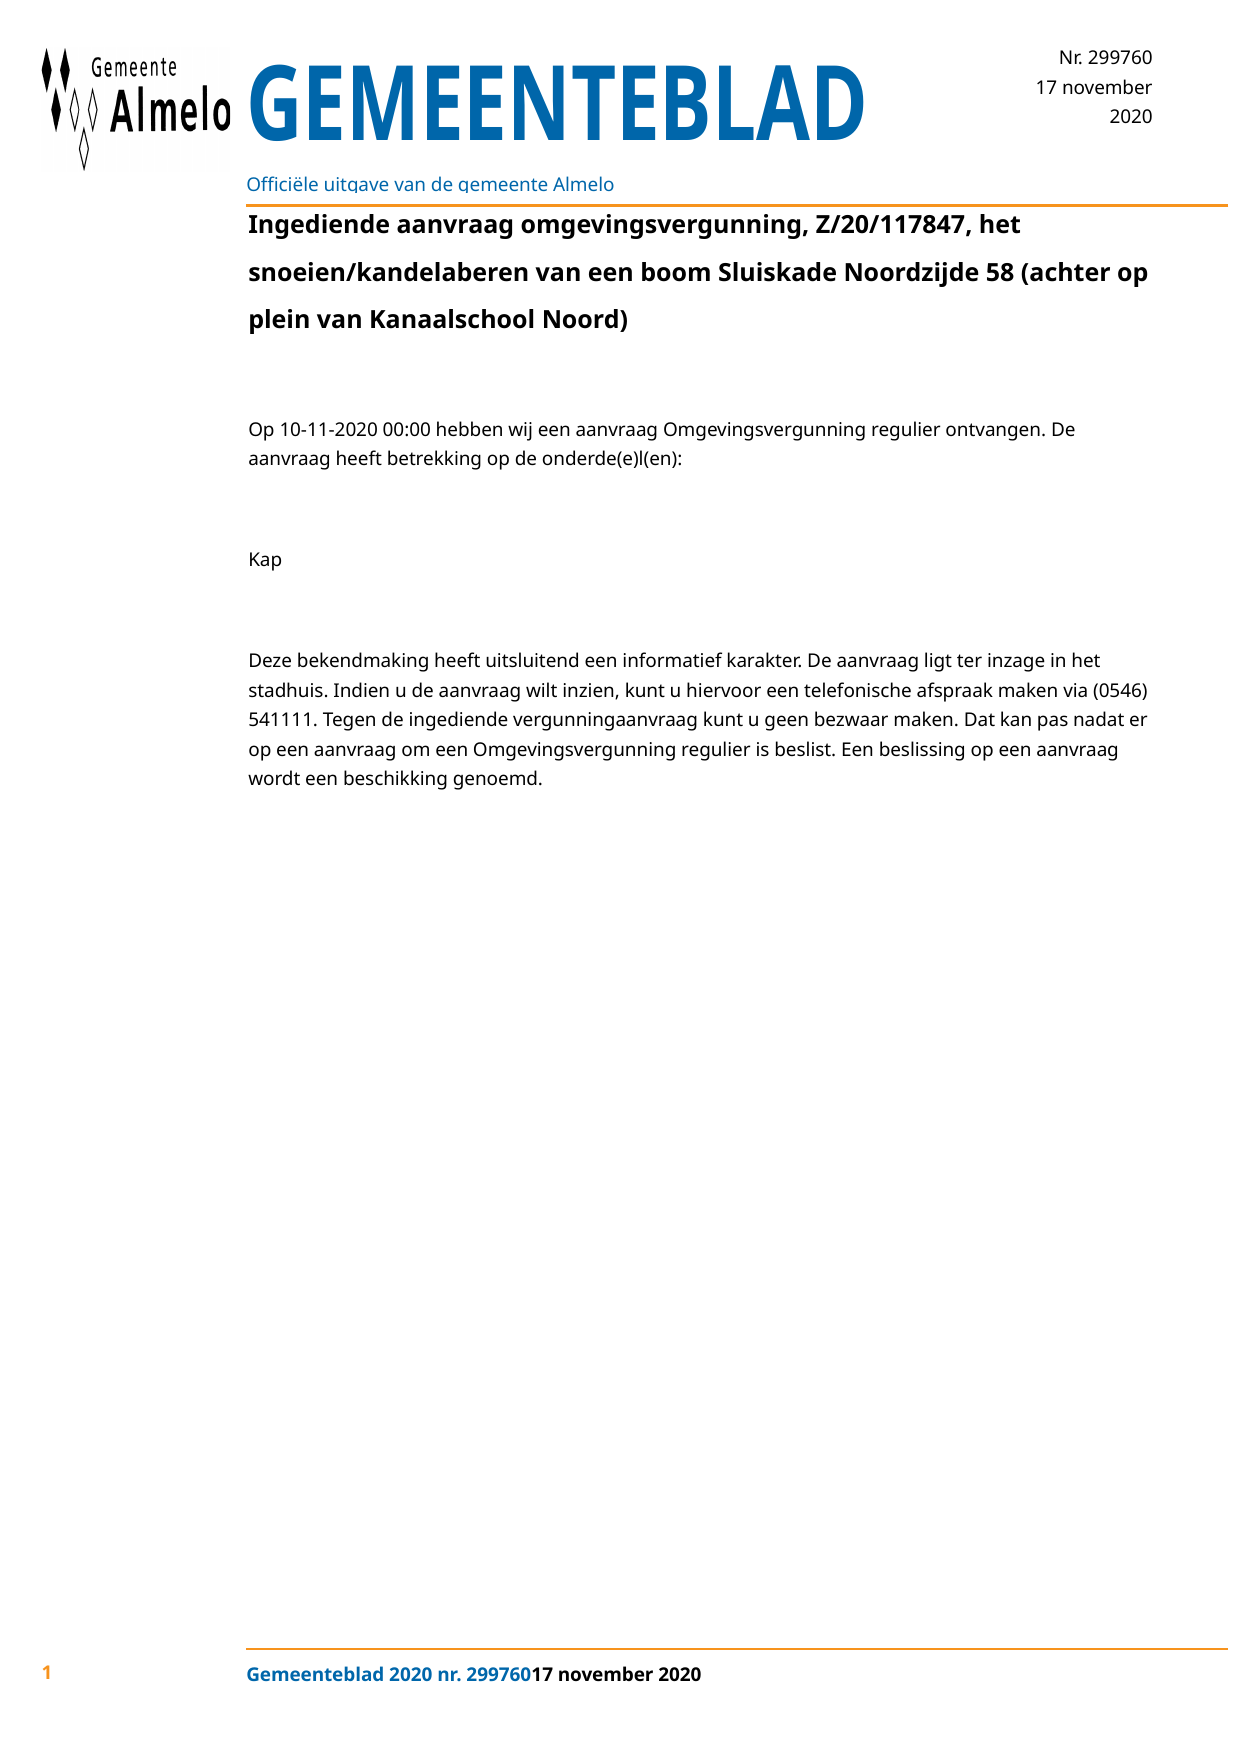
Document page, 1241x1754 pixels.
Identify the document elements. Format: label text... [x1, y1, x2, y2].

picture [41, 47, 231, 172]
text Kap [248, 546, 1152, 572]
text Ingediende aanvraag omgevingsvergunning, Z/20/117847, het snoeien/kandelaberen van een boom Sluiskade Noordzijde 58 (achter op plein van Kanaalschool Noord) [248, 207, 1152, 336]
text Deze bekendmaking heeft uitsluitend een informatief karakter. De aanvraag ligt ter inzage in het stadhuis. Indien u de aanvraag wilt inzien, kunt u hiervoor een telefonische afspraak maken via (0546) 541111. Tegen de ingediende vergunningaanvraag kunt u geen bezwaar maken. Dat kan pas nadat er op een aanvraag om een Omgevingsvergunning regulier is beslist. Een beslissing op een aanvraag wordt een beschikking genoemd. [248, 647, 1152, 791]
text Op 10-11-2020 00:00 hebben wij een aanvraag Omgevingsvergunning regulier ontvangen. De aanvraag heeft betrekking op de onderde(e)l(en): [248, 416, 1152, 471]
